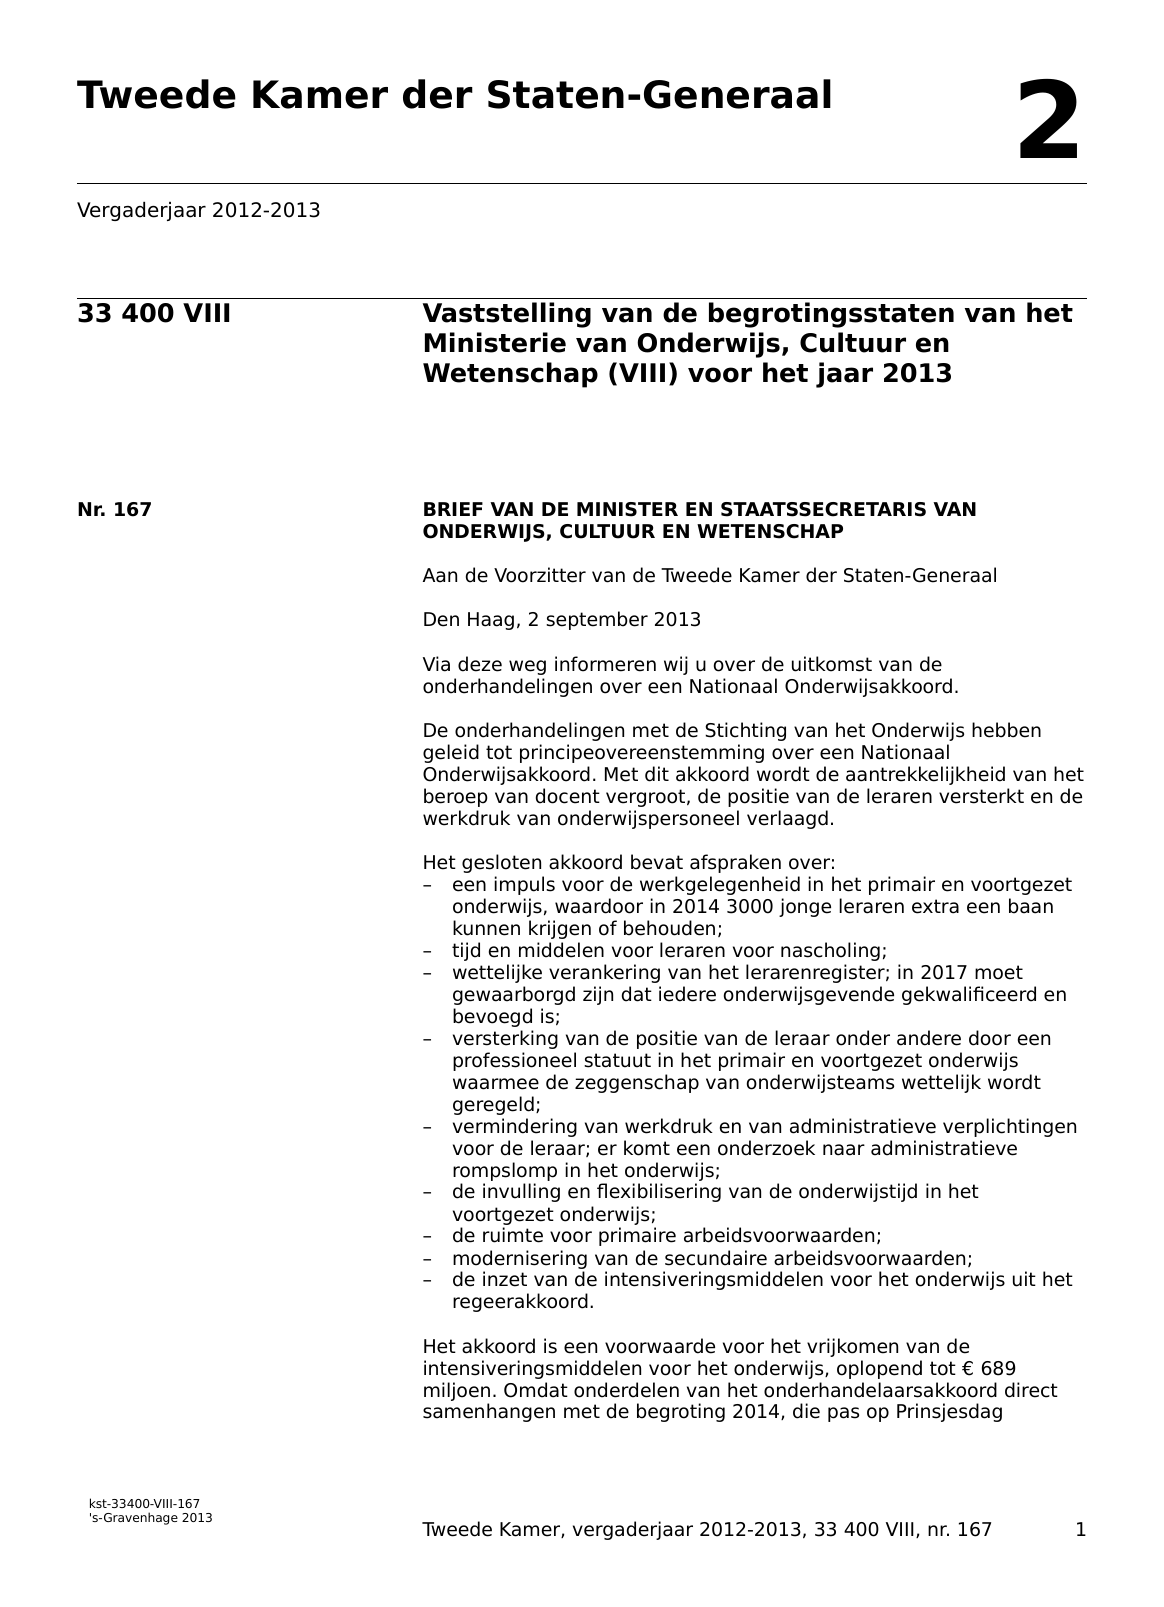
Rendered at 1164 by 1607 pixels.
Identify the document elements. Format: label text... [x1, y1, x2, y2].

table_header 2 [886, 59, 1087, 183]
text Den Haag, 2 september 2013 [422, 609, 1087, 631]
text – vermindering van werkdruk en van administratieve verplichtingen voor de leraar; er komt een onderzoek naar administratieve rompslomp in het onderwijs; [422, 1116, 1087, 1181]
subtitle 33 400 VIII Vaststelling van de begrotingsstaten van het Ministerie van Onderwijs, Cultuur en Wetenschap (VIII) voor het jaar 2013 [77, 299, 1087, 388]
text Aan de Voorzitter van de Tweede Kamer der Staten-Generaal [422, 565, 1087, 587]
text De onderhandelingen met de Stichting van het Onderwijs hebben geleid tot principeovereenstemming over een Nationaal Onderwijsakkoord. Met dit akkoord wordt de aantrekkelijkheid van het beroep van docent vergroot, de positie van de leraren versterkt en de werkdruk van onderwijspersoneel verlaagd. [422, 720, 1087, 829]
table_header Tweede Kamer der Staten-Generaal [77, 59, 886, 183]
text – de invulling en flexibilisering van de onderwijstijd in het voortgezet onderwijs; [422, 1181, 1087, 1225]
subtitle Nr. 167 BRIEF VAN DE MINISTER EN STAATSSECRETARIS VAN ONDERWIJS, CULTUUR EN WETENSCHAP [77, 499, 1087, 543]
text – een impuls voor de werkgelegenheid in het primair en voortgezet onderwijs, waardoor in 2014 3000 jonge leraren extra een baan kunnen krijgen of behouden; [422, 874, 1087, 940]
text – de ruimte voor primaire arbeidsvoorwaarden; [422, 1225, 1087, 1247]
text Het akkoord is een voorwaarde voor het vrijkomen van de intensiveringsmiddelen voor het onderwijs, oplopend tot € 689 miljoen. Omdat onderdelen van het onderhandelaarsakkoord direct samenhangen met de begroting 2014, die pas op Prinsjesdag [422, 1336, 1087, 1423]
text – versterking van de positie van de leraar onder andere door een professioneel statuut in het primair en voortgezet onderwijs waarmee de zeggenschap van onderwijsteams wettelijk wordt geregeld; [422, 1028, 1087, 1116]
text – tijd en middelen voor leraren voor nascholing; [422, 940, 1087, 962]
text Via deze weg informeren wij u over de uitkomst van de onderhandelingen over een Nationaal Onderwijsakkoord. [422, 653, 1087, 697]
text – wettelijke verankering van het lerarenregister; in 2017 moet gewaarborgd zijn dat iedere onderwijsgevende gekwalificeerd en bevoegd is; [422, 962, 1087, 1028]
text 's-Gravenhage 2013 [88, 1511, 323, 1525]
text – modernisering van de secundaire arbeidsvoorwaarden; [422, 1247, 1087, 1269]
table_cell Vergaderjaar 2012-2013 [77, 184, 1087, 298]
text kst-33400-VIII-167 [88, 1497, 323, 1511]
text – de inzet van de intensiveringsmiddelen voor het onderwijs uit het regeerakkoord. [422, 1269, 1087, 1313]
text Het gesloten akkoord bevat afspraken over: [422, 852, 1087, 874]
